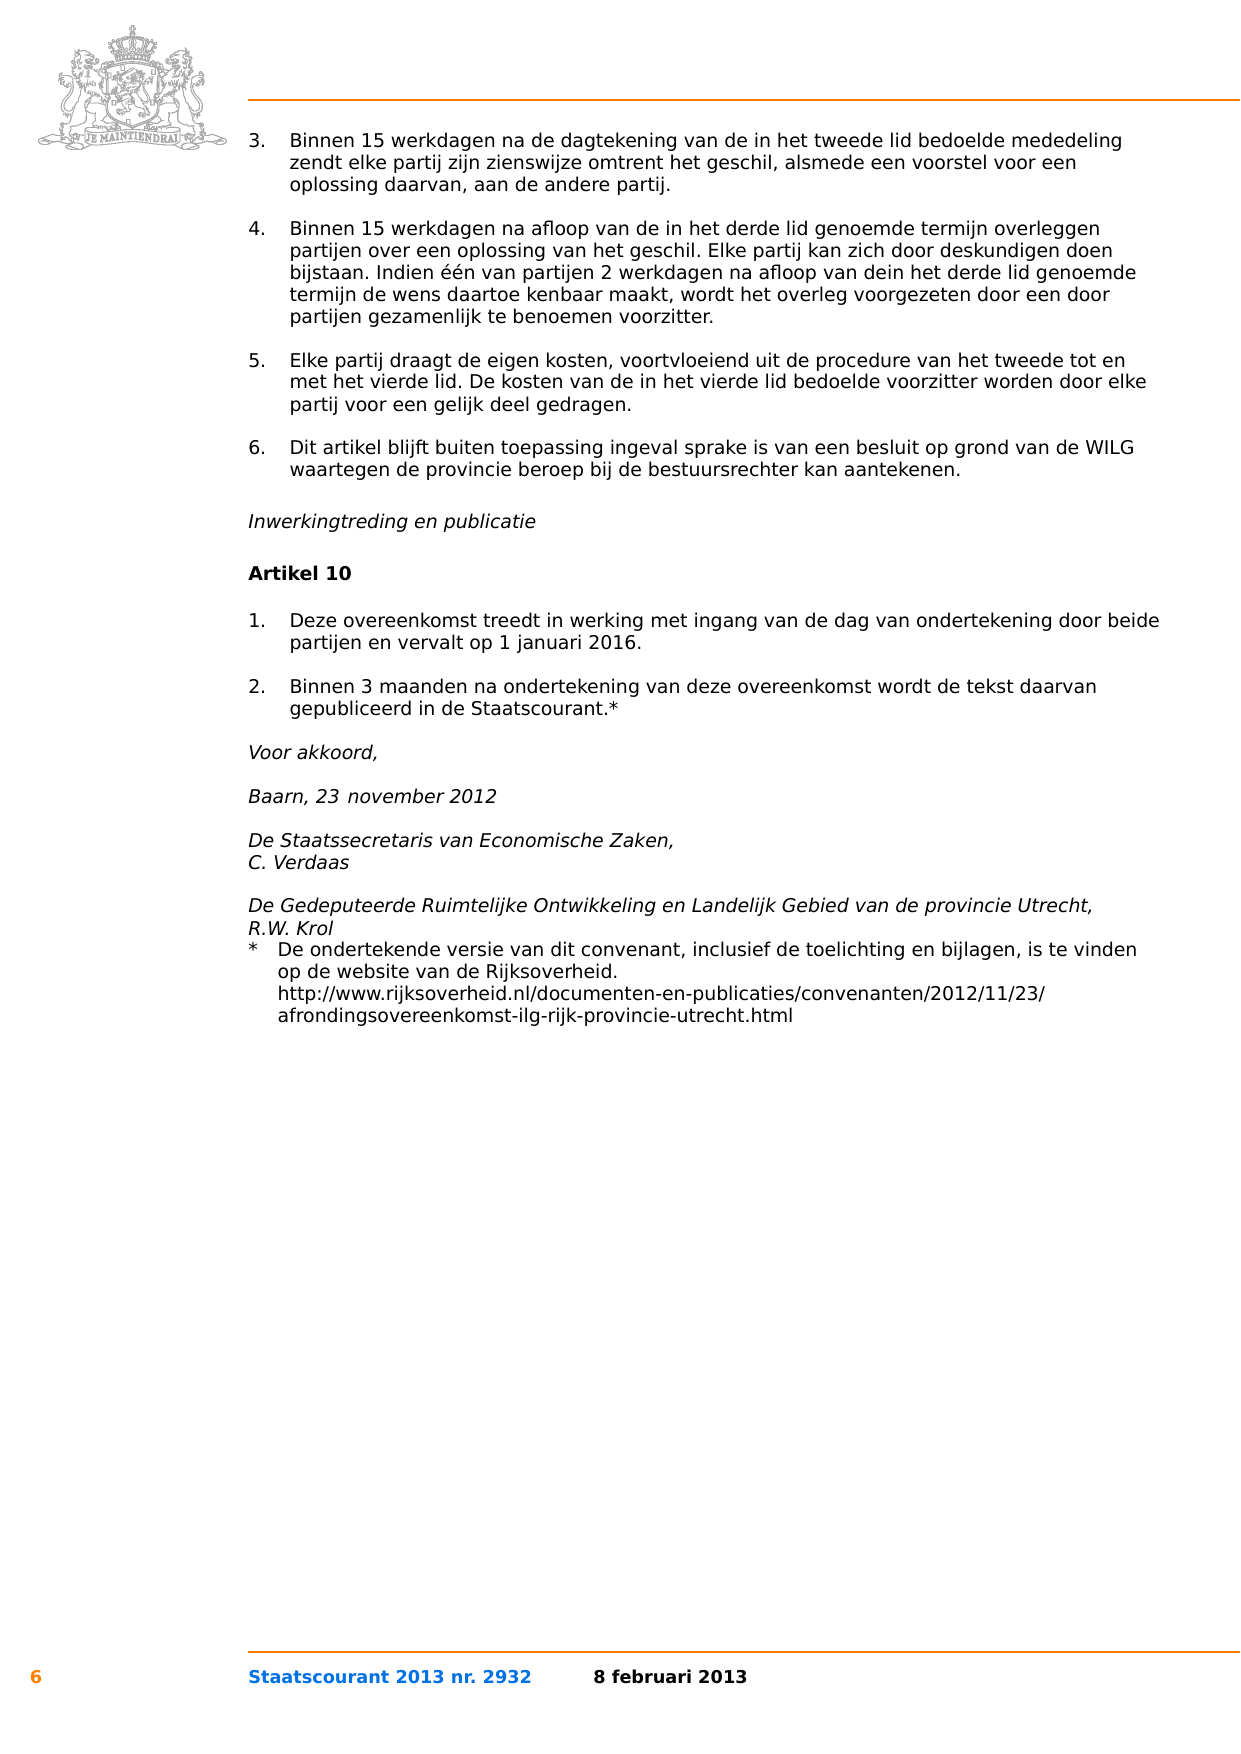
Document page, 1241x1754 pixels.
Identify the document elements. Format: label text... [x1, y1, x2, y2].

text 3. Binnen 15 werkdagen na de dagtekening van de in het tweede lid bedoelde mededeling zendt elke partij zijn zienswijze omtrent het geschil, alsmede een voorstel voor een oplossing daarvan, aan de andere partij. [248, 130, 1163, 196]
text Voor akkoord, [248, 742, 1163, 764]
subtitle Inwerkingtreding en publicatie [248, 511, 1163, 533]
subtitle Artikel 10 [248, 563, 1163, 585]
text 4. Binnen 15 werkdagen na afloop van de in het derde lid genoemde termijn overleggen partijen over een oplossing van het geschil. Elke partij kan zich door deskundigen doen bijstaan. Indien één van partijen 2 werkdagen na afloop van dein het derde lid genoemde termijn de wens daartoe kenbaar maakt, wordt het overleg voorgezeten door een door partijen gezamenlijk te benoemen voorzitter. [248, 218, 1163, 328]
text * De ondertekende versie van dit convenant, inclusief de toelichting en bijlagen, is te vinden op de website van de Rijksoverheid. http://www.rijksoverheid.nl/documenten-en-publicaties/convenanten/2012/11/23/afrondingsovereenkomst-ilg-rijk-provincie-utrecht.html [248, 939, 1163, 1027]
text 6. Dit artikel blijft buiten toepassing ingeval sprake is van een besluit op grond van de WILG waartegen de provincie beroep bij de bestuursrechter kan aantekenen. [248, 437, 1163, 481]
text 1. Deze overeenkomst treedt in werking met ingang van de dag van ondertekening door beide partijen en vervalt op 1 januari 2016. [248, 610, 1163, 654]
text Baarn, 23 november 2012 [248, 786, 1163, 808]
text 5. Elke partij draagt de eigen kosten, voortvloeiend uit de procedure van het tweede tot en met het vierde lid. De kosten van de in het vierde lid bedoelde voorzitter worden door elke partij voor een gelijk deel gedragen. [248, 349, 1163, 415]
text De Staatssecretaris van Economische Zaken, C. Verdaas [248, 829, 1163, 873]
picture [38, 25, 227, 150]
text 2. Binnen 3 maanden na ondertekening van deze overeenkomst wordt de tekst daarvan gepubliceerd in de Staatscourant.* [248, 676, 1163, 720]
text De Gedeputeerde Ruimtelijke Ontwikkeling en Landelijk Gebied van de provincie Utrecht, R.W. Krol [248, 895, 1163, 939]
